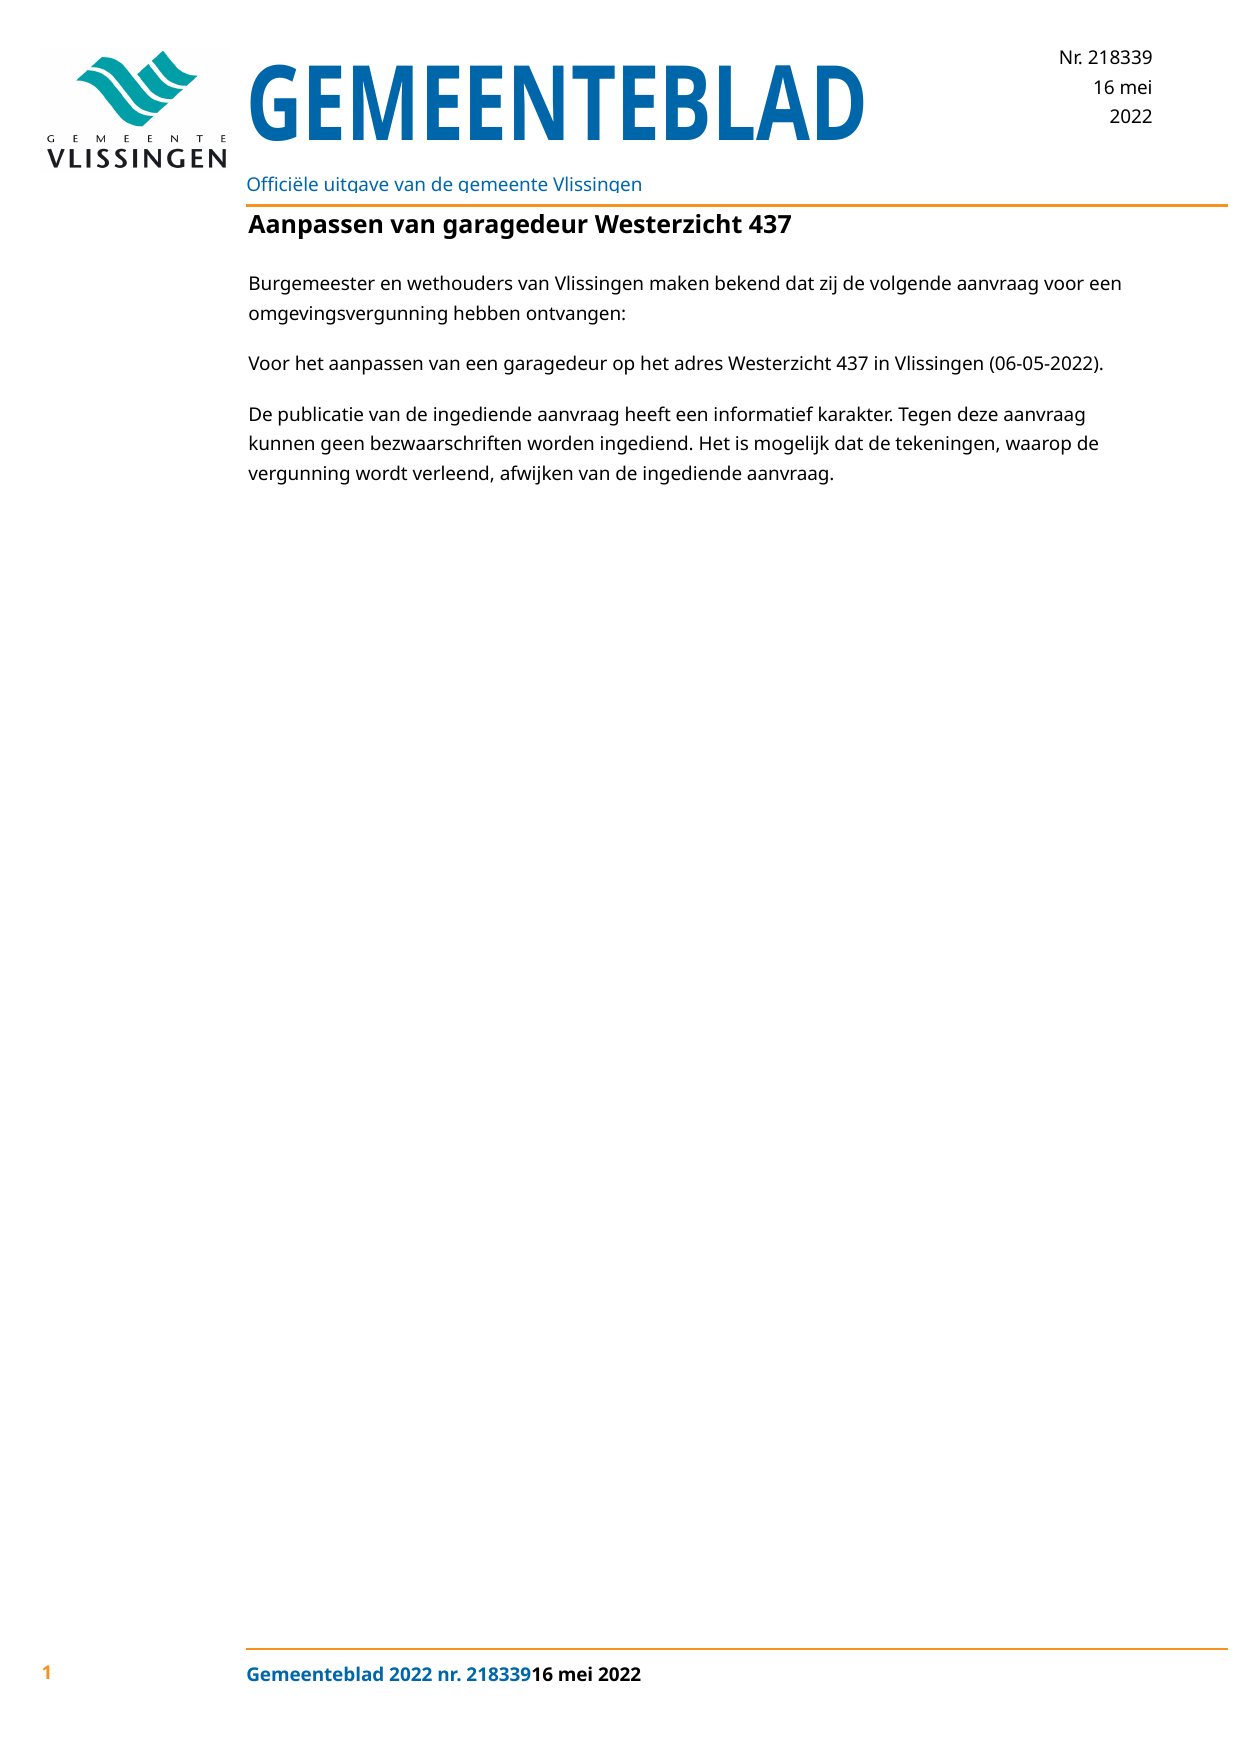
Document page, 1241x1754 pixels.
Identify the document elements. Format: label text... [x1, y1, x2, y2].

text Aanpassen van garagedeur Westerzicht 437 [248, 207, 1152, 241]
text Voor het aanpassen van een garagedeur op het adres Westerzicht 437 in Vlissingen (06-05-2022). [248, 350, 1152, 376]
text Burgemeester en wethouders van Vlissingen maken bekend dat zij de volgende aanvraag voor een omgevingsvergunning hebben ontvangen: [248, 270, 1152, 326]
picture [41, 47, 231, 172]
text De publicatie van de ingediende aanvraag heeft een informatief karakter. Tegen deze aanvraag kunnen geen bezwaarschriften worden ingediend. Het is mogelijk dat de tekeningen, waarop de vergunning wordt verleend, afwijken van de ingediende aanvraag. [248, 401, 1152, 486]
